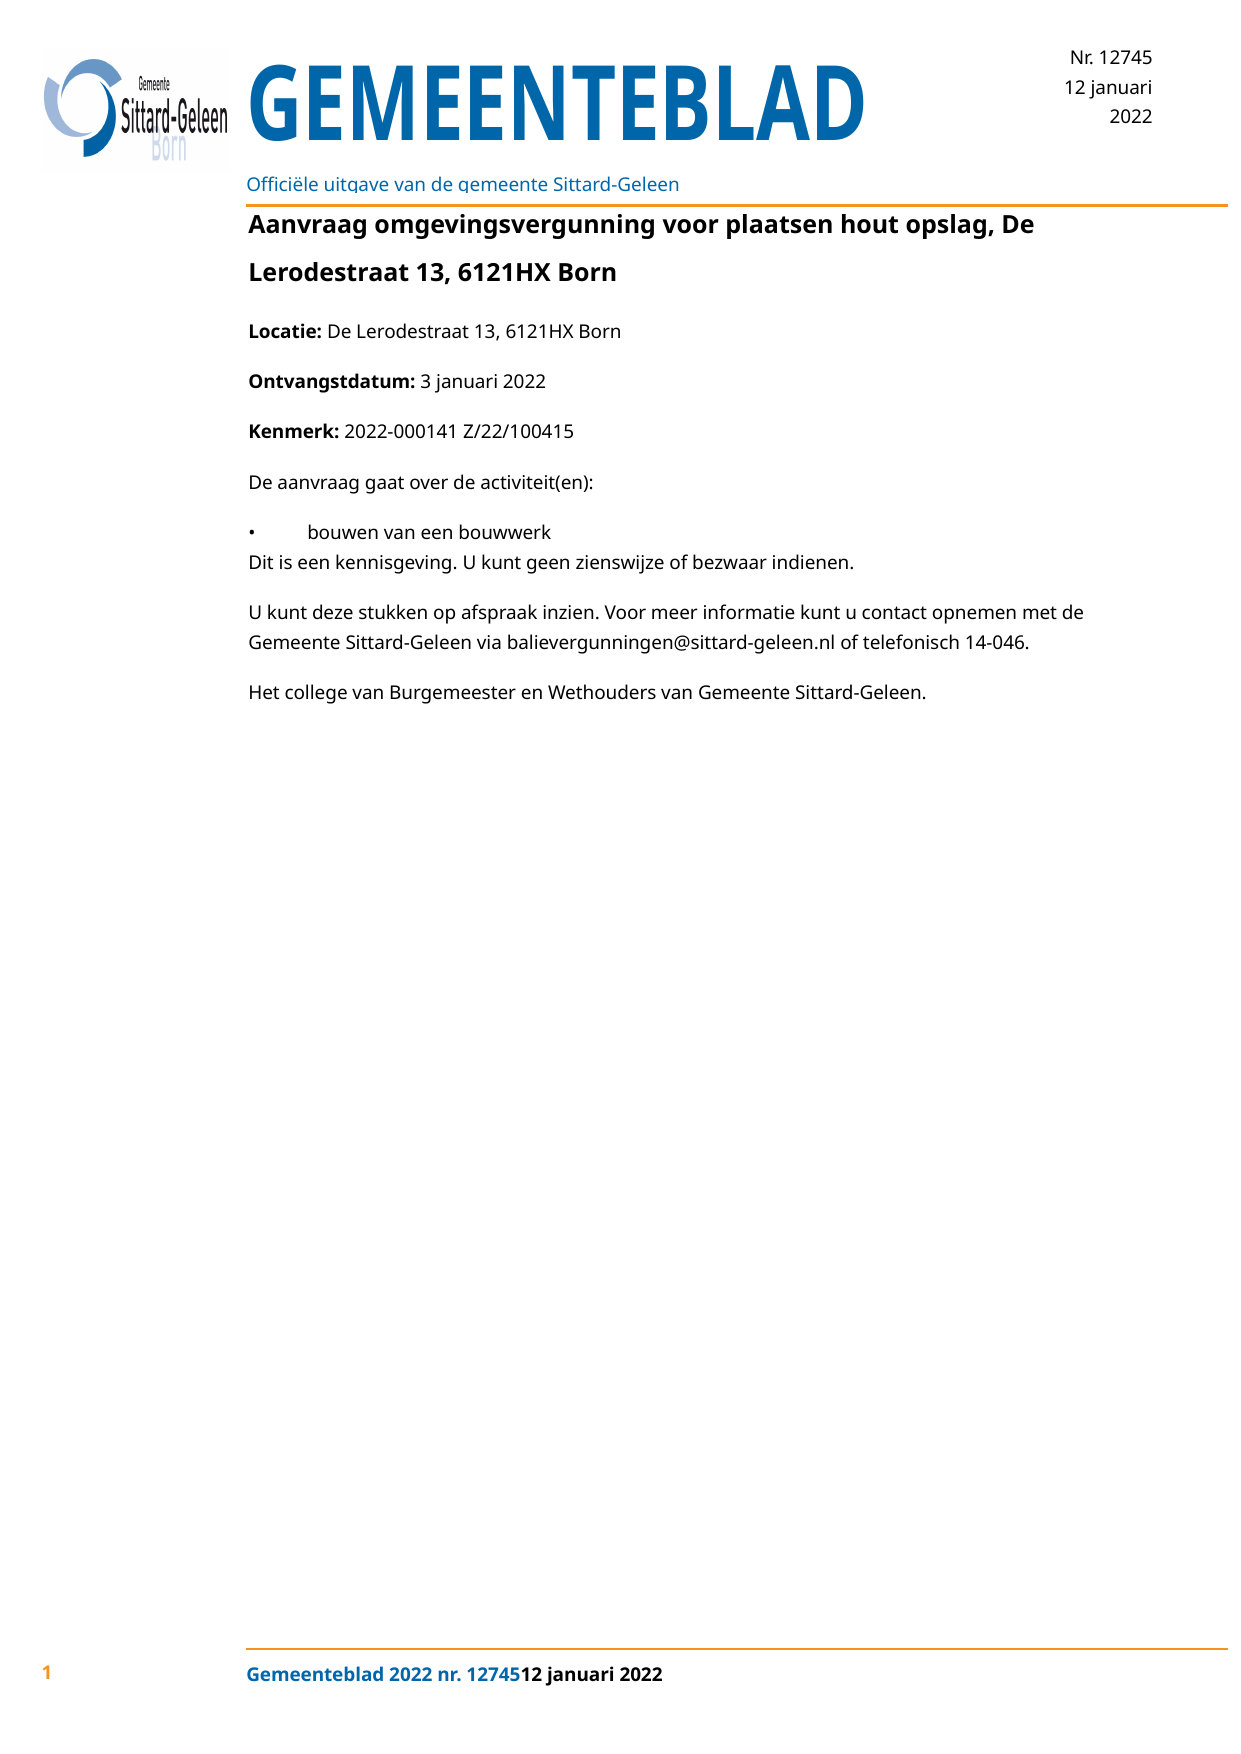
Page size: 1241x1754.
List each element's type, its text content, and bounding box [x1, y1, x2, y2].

picture [41, 47, 231, 172]
text Dit is een kennisgeving. U kunt geen zienswijze of bezwaar indienen. [248, 549, 1152, 575]
text De aanvraag gaat over de activiteit(en): [248, 469, 1152, 495]
text Locatie: De Lerodestraat 13, 6121HX Born [248, 318, 1152, 344]
text U kunt deze stukken op afspraak inzien. Voor meer informatie kunt u contact opnemen met de Gemeente Sittard-Geleen via balievergunningen@sittard-geleen.nl of telefonisch 14-046. [248, 599, 1152, 655]
text Kenmerk: 2022-000141 Z/22/100415 [248, 419, 1152, 444]
list bouwen van een bouwwerk [248, 519, 1152, 545]
text Ontvangstdatum: 3 januari 2022 [248, 368, 1152, 394]
text Het college van Burgemeester en Wethouders van Gemeente Sittard-Geleen. [248, 679, 1152, 705]
text Aanvraag omgevingsvergunning voor plaatsen hout opslag, De Lerodestraat 13, 6121HX Born [248, 207, 1152, 288]
